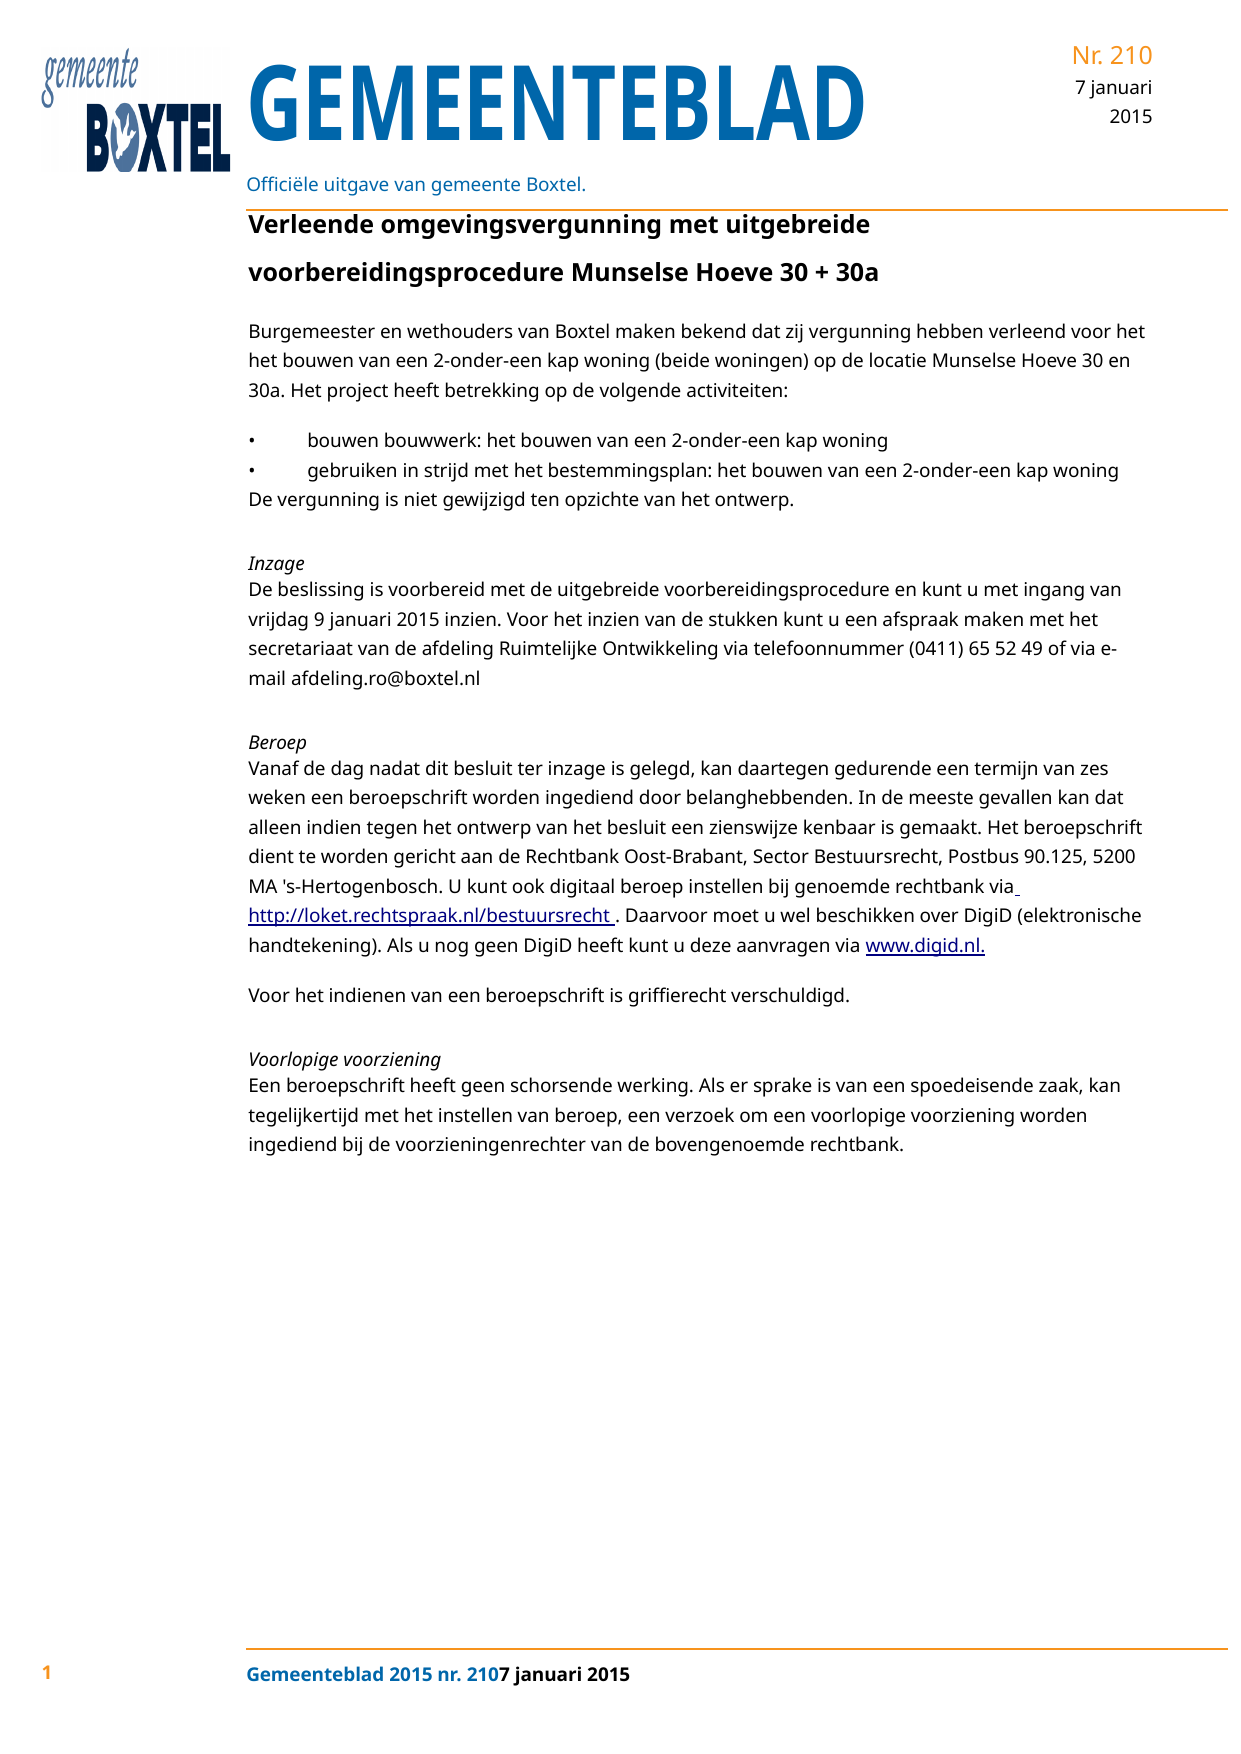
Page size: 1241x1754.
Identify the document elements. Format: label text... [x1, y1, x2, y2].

text Verleende omgevingsvergunning met uitgebreide voorbereidingsprocedure Munselse Hoeve 30 + 30a [248, 211, 1152, 288]
text Beroep [248, 729, 1152, 755]
text Burgemeester en wethouders van Boxtel maken bekend dat zij vergunning hebben verleend voor het het bouwen van een 2-onder-een kap woning (beide woningen) op de locatie Munselse Hoeve 30 en 30a. Het project heeft betrekking op de volgende activiteiten: [248, 318, 1152, 403]
text De vergunning is niet gewijzigd ten opzichte van het ontwerp. [248, 487, 1152, 512]
text Een beroepschrift heeft geen schorsende werking. Als er sprake is van een spoedeisende zaak, kan tegelijkertijd met het instellen van beroep, een verzoek om een voorlopige voorziening worden ingediend bij de voorzieningenrechter van de bovengenoemde rechtbank. [248, 1072, 1152, 1157]
text De beslissing is voorbereid met de uitgebreide voorbereidingsprocedure en kunt u met ingang van vrijdag 9 januari 2015 inzien. Voor het inzien van de stukken kunt u een afspraak maken met het secretariaat van de afdeling Ruimtelijke Ontwikkeling via telefoonnummer (0411) 65 52 49 of via e-mail afdeling.ro@boxtel.nl [248, 576, 1152, 691]
text Voorlopige voorziening [248, 1047, 1152, 1072]
text Vanaf de dag nadat dit besluit ter inzage is gelegd, kan daartegen gedurende een termijn van zes weken een beroepschrift worden ingediend door belanghebbenden. In de meeste gevallen kan dat alleen indien tegen het ontwerp van het besluit een zienswijze kenbaar is gemaakt. Het beroepschrift dient te worden gericht aan de Rechtbank Oost-Brabant, Sector Bestuursrecht, Postbus 90.125, 5200 MA 's-Hertogenbosch. U kunt ook digitaal beroep instellen bij genoemde rechtbank via http://loket.rechtspraak.nl/bestuursrecht . Daarvoor moet u wel beschikken over DigiD (elektronische handtekening). Als u nog geen DigiD heeft kunt u deze aanvragen via www.digid.nl. [248, 755, 1152, 958]
text Voor het indienen van een beroepschrift is griffierecht verschuldigd. [248, 983, 1152, 1008]
list bouwen bouwwerk: het bouwen van een 2-onder-een kap woning [248, 427, 1152, 453]
list gebruiken in strijd met het bestemmingsplan: het bouwen van een 2-onder-een kap woning [248, 457, 1152, 483]
text Inzage [248, 551, 1152, 576]
picture [41, 47, 231, 172]
